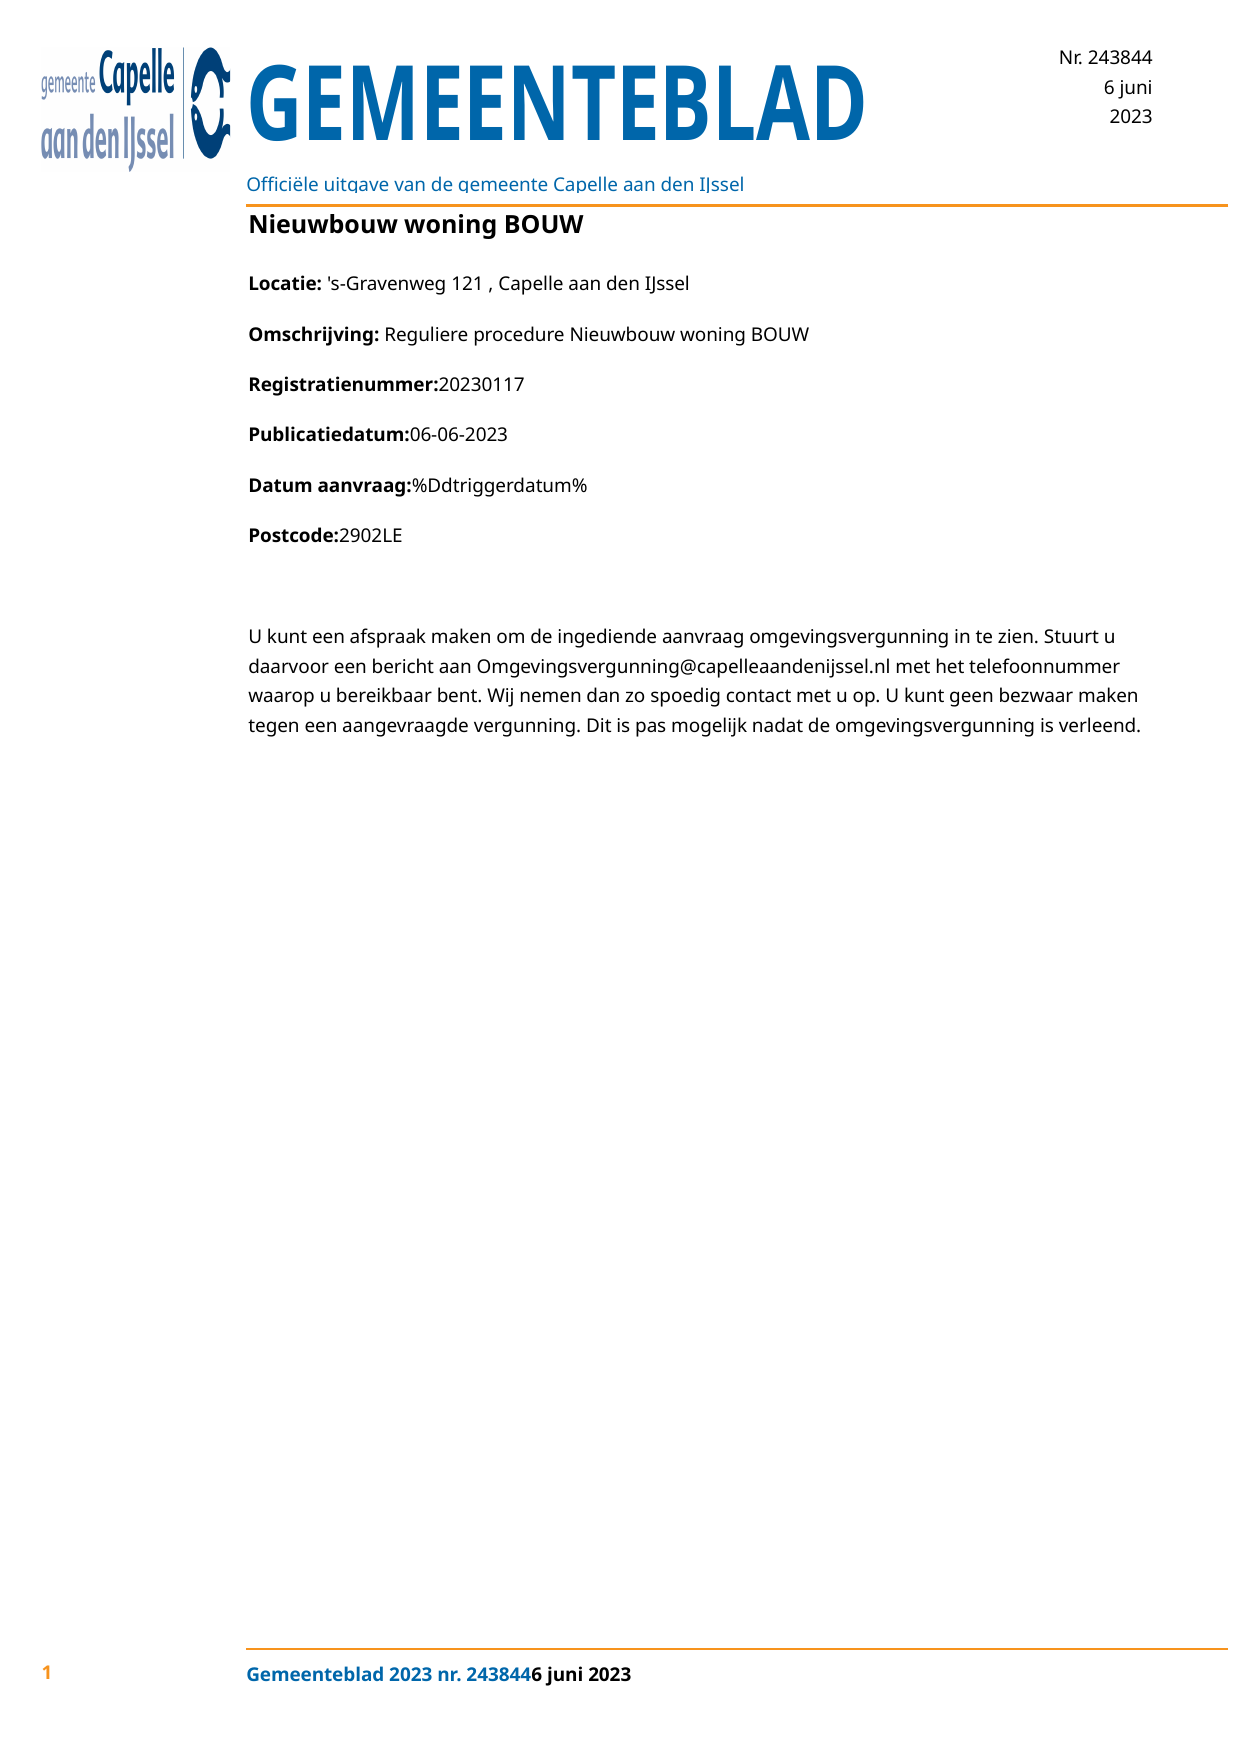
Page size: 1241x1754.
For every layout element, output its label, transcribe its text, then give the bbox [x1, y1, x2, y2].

text Postcode:2902LE [248, 522, 1152, 548]
text Locatie: 's-Gravenweg 121 , Capelle aan den IJssel [248, 270, 1152, 296]
text Nieuwbouw woning BOUW [248, 207, 1152, 241]
text Omschrijving: Reguliere procedure Nieuwbouw woning BOUW [248, 321, 1152, 346]
text Publicatiedatum:06-06-2023 [248, 422, 1152, 447]
text U kunt een afspraak maken om de ingediende aanvraag omgevingsvergunning in te zien. Stuurt u daarvoor een bericht aan Omgevingsvergunning@capelleaandenijssel.nl met het telefoonnummer waarop u bereikbaar bent. Wij nemen dan zo spoedig contact met u op. U kunt geen bezwaar maken tegen een aangevraagde vergunning. Dit is pas mogelijk nadat de omgevingsvergunning is verleend. [248, 623, 1152, 738]
text Registratienummer:20230117 [248, 371, 1152, 397]
text Datum aanvraag:%Ddtriggerdatum% [248, 472, 1152, 498]
picture [41, 47, 231, 172]
